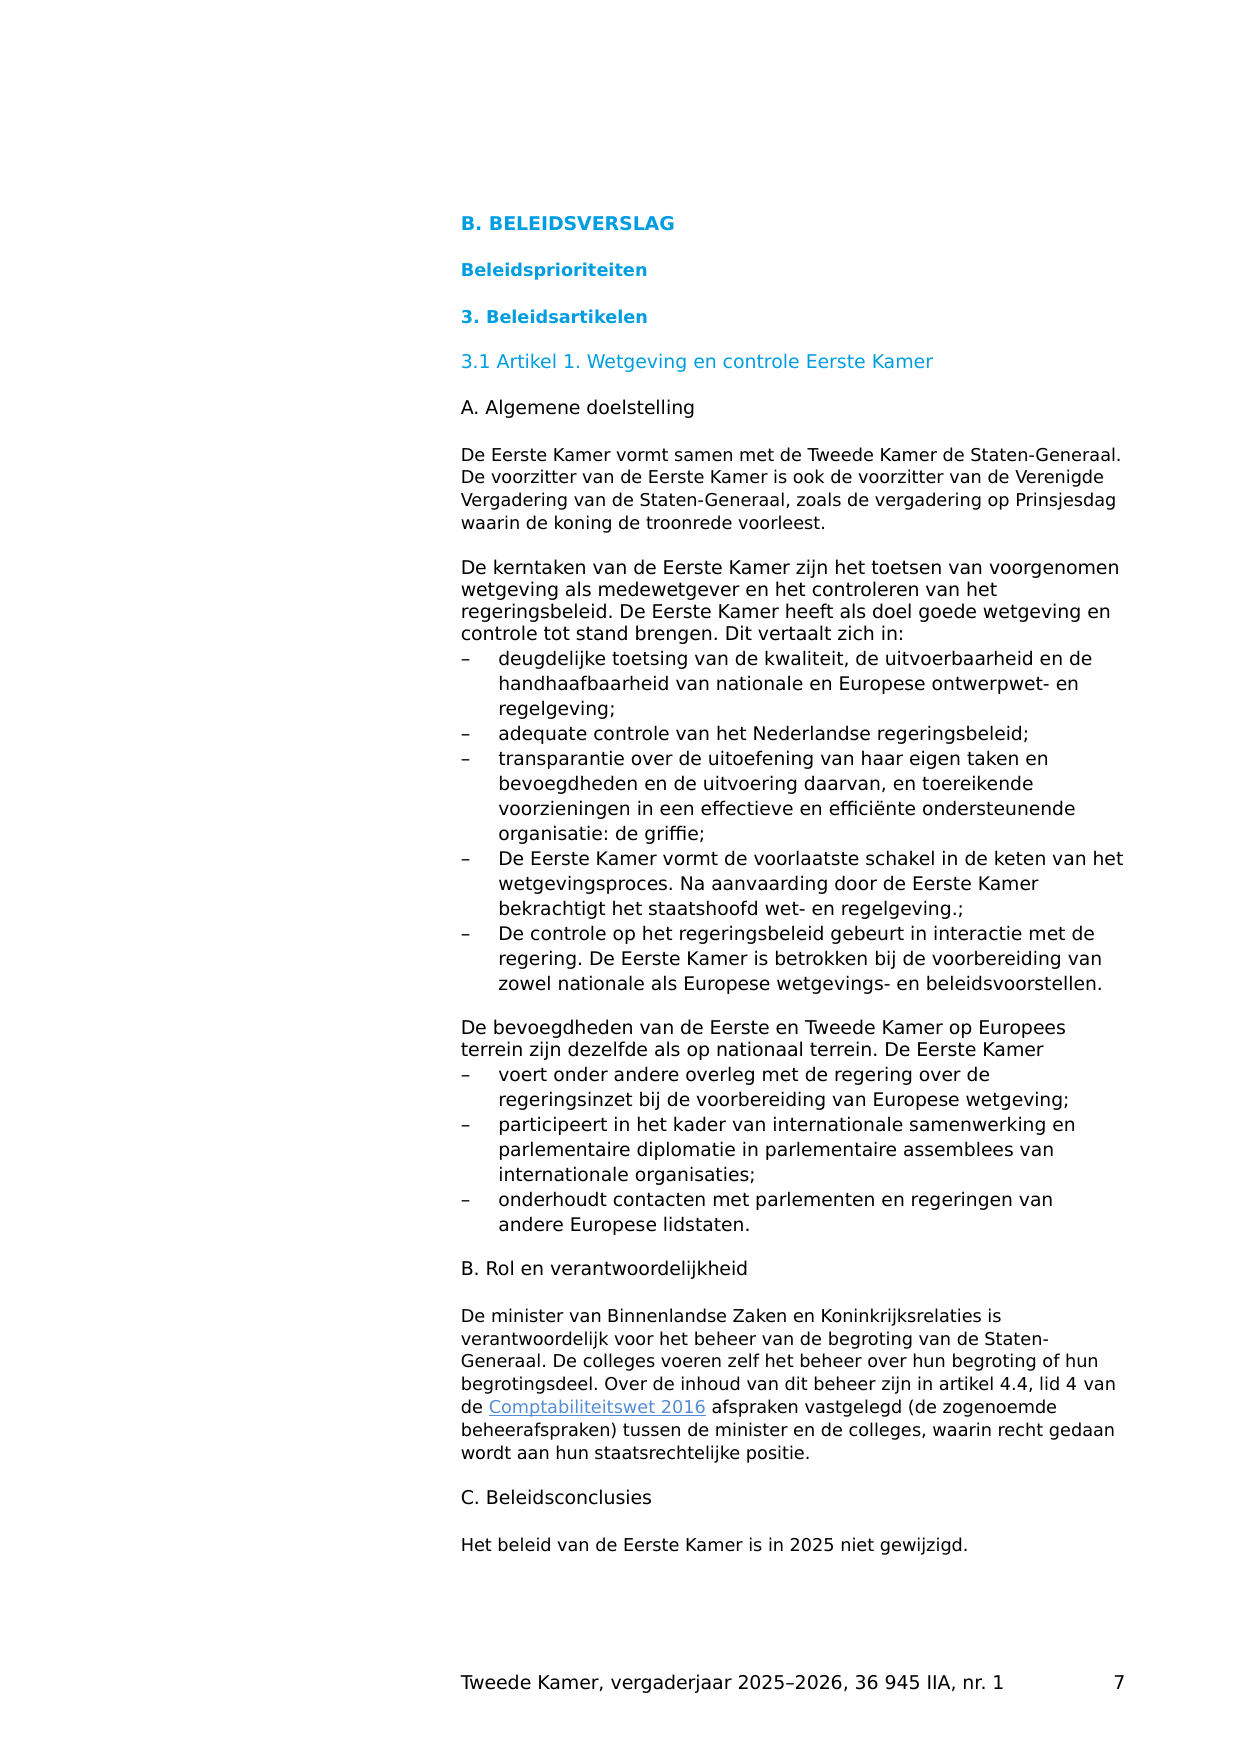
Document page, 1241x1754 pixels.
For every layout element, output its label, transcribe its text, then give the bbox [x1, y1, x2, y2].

title Beleidsprioriteiten [461, 258, 1125, 281]
list De controle op het regeringsbeleid gebeurt in interactie met de regering. De Eerste Kamer is betrokken bij de voorbereiding van zowel nationale als Europese wetgevings- en beleidsvoorstellen. [461, 920, 1125, 995]
text Het beleid van de Eerste Kamer is in 2025 niet gewijzigd. [461, 1533, 1125, 1556]
title 3. Beleidsartikelen [461, 305, 1125, 328]
title 3.1 Artikel 1. Wetgeving en controle Eerste Kamer [461, 351, 1125, 373]
title A. Algemene doelstelling [461, 397, 1125, 419]
list transparantie over de uitoefening van haar eigen taken en bevoegdheden en de uitvoering daarvan, en toereikende voorzieningen in een effectieve en efficiënte ondersteunende organisatie: de griffie; [461, 745, 1125, 845]
text De Eerste Kamer vormt samen met de Tweede Kamer de Staten-Generaal. De voorzitter van de Eerste Kamer is ook de voorzitter van de Verenigde Vergadering van de Staten-Generaal, zoals de vergadering op Prinsjesdag waarin de koning de troonrede voorleest. [461, 443, 1125, 534]
text De bevoegdheden van de Eerste en Tweede Kamer op Europees terrein zijn dezelfde als op nationaal terrein. De Eerste Kamer [461, 1017, 1125, 1061]
text De minister van Binnenlandse Zaken en Koninkrijksrelaties is verantwoordelijk voor het beheer van de begroting van de Staten-Generaal. De colleges voeren zelf het beheer over hun begroting of hun begrotingsdeel. Over de inhoud van dit beheer zijn in artikel 4.4, lid 4 van de Comptabiliteitswet 2016 afspraken vastgelegd (de zogenoemde beheerafspraken) tussen de minister en de colleges, waarin recht gedaan wordt aan hun staatsrechtelijke positie. [461, 1304, 1125, 1464]
list adequate controle van het Nederlandse regeringsbeleid; [461, 720, 1125, 745]
title B. Rol en verantwoordelijkheid [461, 1258, 1125, 1280]
text De kerntaken van de Eerste Kamer zijn het toetsen van voorgenomen wetgeving als medewetgever en het controleren van het regeringsbeleid. De Eerste Kamer heeft als doel goede wetgeving en controle tot stand brengen. Dit vertaalt zich in: [461, 557, 1125, 645]
title B. Beleidsverslag [461, 213, 1125, 235]
title C. Beleidsconclusies [461, 1487, 1125, 1509]
list onderhoudt contacten met parlementen en regeringen van andere Europese lidstaten. [461, 1186, 1125, 1236]
list voert onder andere overleg met de regering over de regeringsinzet bij de voorbereiding van Europese wetgeving; [461, 1061, 1125, 1111]
list De Eerste Kamer vormt de voorlaatste schakel in de keten van het wetgevingsproces. Na aanvaarding door de Eerste Kamer bekrachtigt het staatshoofd wet- en regelgeving.; [461, 845, 1125, 920]
list deugdelijke toetsing van de kwaliteit, de uitvoerbaarheid en de handhaafbaarheid van nationale en Europese ontwerpwet- en regelgeving; [461, 645, 1125, 720]
list participeert in het kader van internationale samenwerking en parlementaire diplomatie in parlementaire assemblees van internationale organisaties; [461, 1111, 1125, 1186]
